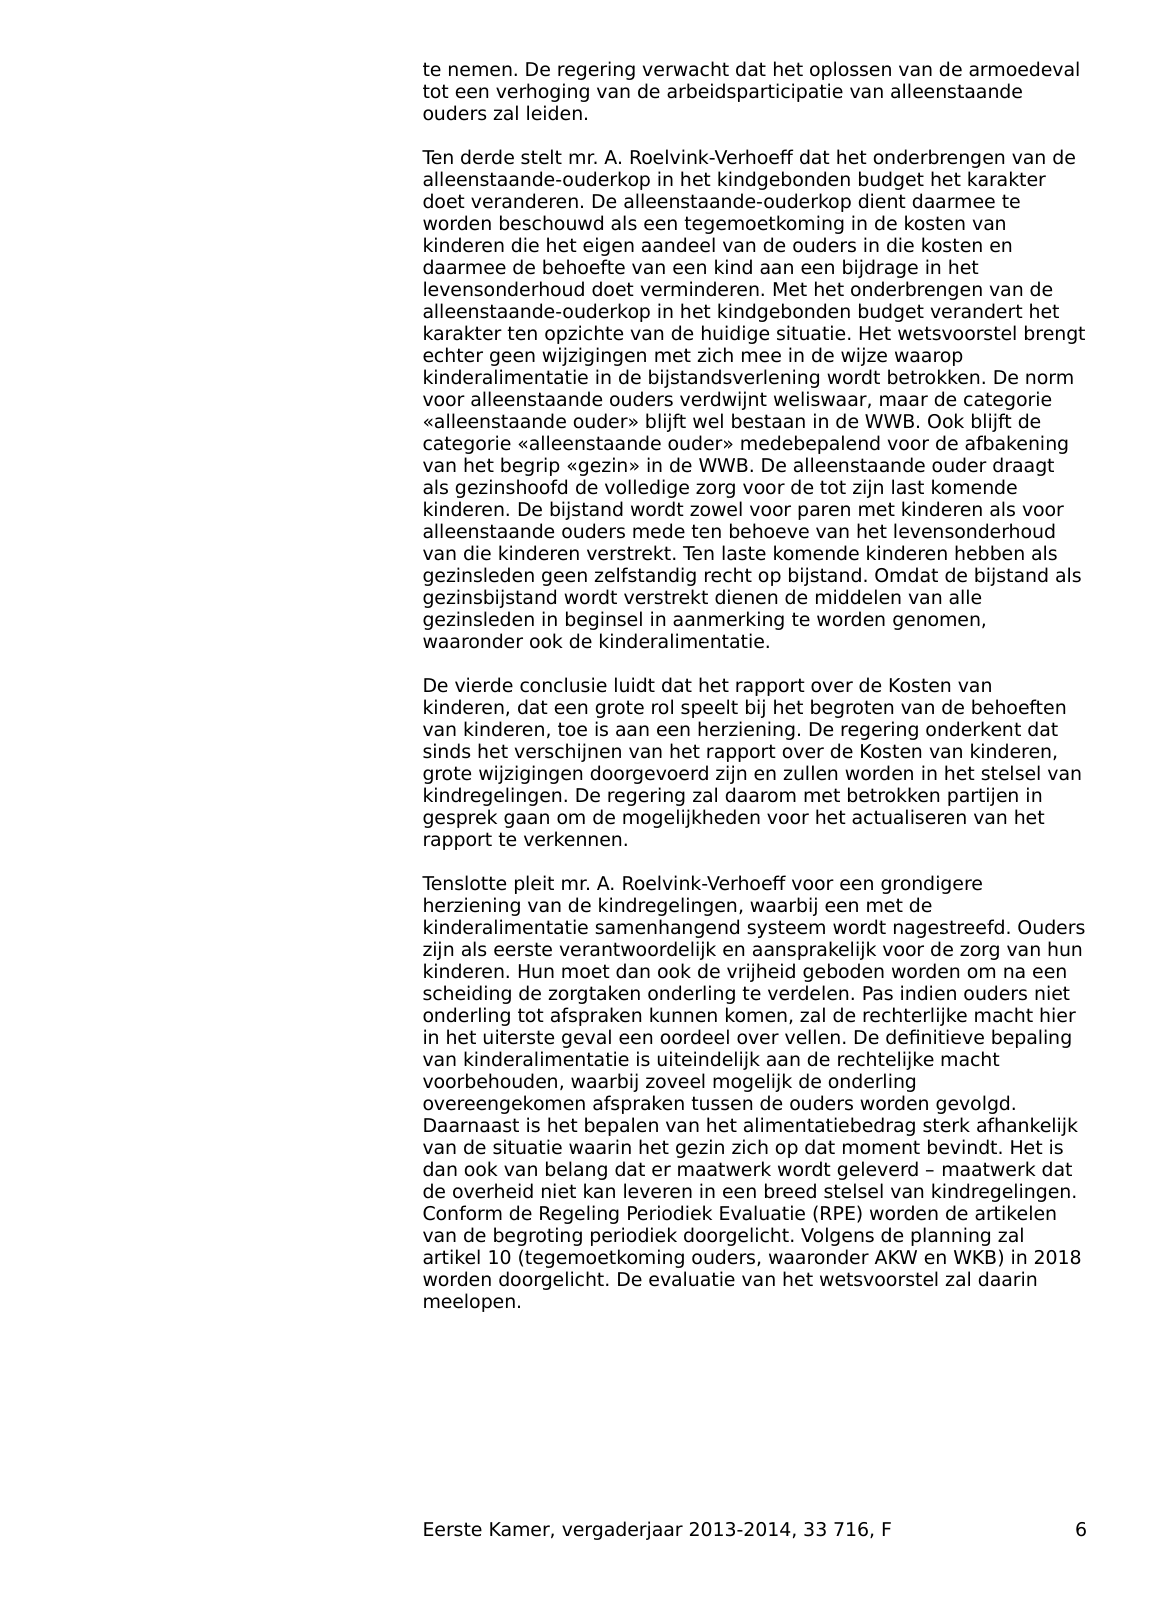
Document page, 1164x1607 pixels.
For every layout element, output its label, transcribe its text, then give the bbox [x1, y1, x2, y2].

text De vierde conclusie luidt dat het rapport over de Kosten van kinderen, dat een grote rol speelt bij het begroten van de behoeften van kinderen, toe is aan een herziening. De regering onderkent dat sinds het verschijnen van het rapport over de Kosten van kinderen, grote wijzigingen doorgevoerd zijn en zullen worden in het stelsel van kindregelingen. De regering zal daarom met betrokken partijen in gesprek gaan om de mogelijkheden voor het actualiseren van het rapport te verkennen. [422, 675, 1087, 851]
text Ten derde stelt mr. A. Roelvink-Verhoeff dat het onderbrengen van de alleenstaande-ouderkop in het kindgebonden budget het karakter doet veranderen. De alleenstaande-ouderkop dient daarmee te worden beschouwd als een tegemoetkoming in de kosten van kinderen die het eigen aandeel van de ouders in die kosten en daarmee de behoefte van een kind aan een bijdrage in het levensonderhoud doet verminderen. Met het onderbrengen van de alleenstaande-ouderkop in het kindgebonden budget verandert het karakter ten opzichte van de huidige situatie. Het wetsvoorstel brengt echter geen wijzigingen met zich mee in de wijze waarop kinderalimentatie in de bijstandsverlening wordt betrokken. De norm voor alleenstaande ouders verdwijnt weliswaar, maar de categorie «alleenstaande ouder» blijft wel bestaan in de WWB. Ook blijft de categorie «alleenstaande ouder» medebepalend voor de afbakening van het begrip «gezin» in de WWB. De alleenstaande ouder draagt als gezinshoofd de volledige zorg voor de tot zijn last komende kinderen. De bijstand wordt zowel voor paren met kinderen als voor alleenstaande ouders mede ten behoeve van het levensonderhoud van die kinderen verstrekt. Ten laste komende kinderen hebben als gezinsleden geen zelfstandig recht op bijstand. Omdat de bijstand als gezinsbijstand wordt verstrekt dienen de middelen van alle gezinsleden in beginsel in aanmerking te worden genomen, waaronder ook de kinderalimentatie. [422, 147, 1087, 653]
text te nemen. De regering verwacht dat het oplossen van de armoedeval tot een verhoging van de arbeidsparticipatie van alleenstaande ouders zal leiden. [422, 59, 1087, 125]
text Tenslotte pleit mr. A. Roelvink-Verhoeff voor een grondigere herziening van de kindregelingen, waarbij een met de kinderalimentatie samenhangend systeem wordt nagestreefd. Ouders zijn als eerste verantwoordelijk en aansprakelijk voor de zorg van hun kinderen. Hun moet dan ook de vrijheid geboden worden om na een scheiding de zorgtaken onderling te verdelen. Pas indien ouders niet onderling tot afspraken kunnen komen, zal de rechterlijke macht hier in het uiterste geval een oordeel over vellen. De definitieve bepaling van kinderalimentatie is uiteindelijk aan de rechtelijke macht voorbehouden, waarbij zoveel mogelijk de onderling overeengekomen afspraken tussen de ouders worden gevolgd. Daarnaast is het bepalen van het alimentatiebedrag sterk afhankelijk van de situatie waarin het gezin zich op dat moment bevindt. Het is dan ook van belang dat er maatwerk wordt geleverd – maatwerk dat de overheid niet kan leveren in een breed stelsel van kindregelingen. Conform de Regeling Periodiek Evaluatie (RPE) worden de artikelen van de begroting periodiek doorgelicht. Volgens de planning zal artikel 10 (tegemoetkoming ouders, waaronder AKW en WKB) in 2018 worden doorgelicht. De evaluatie van het wetsvoorstel zal daarin meelopen. [422, 873, 1087, 1312]
